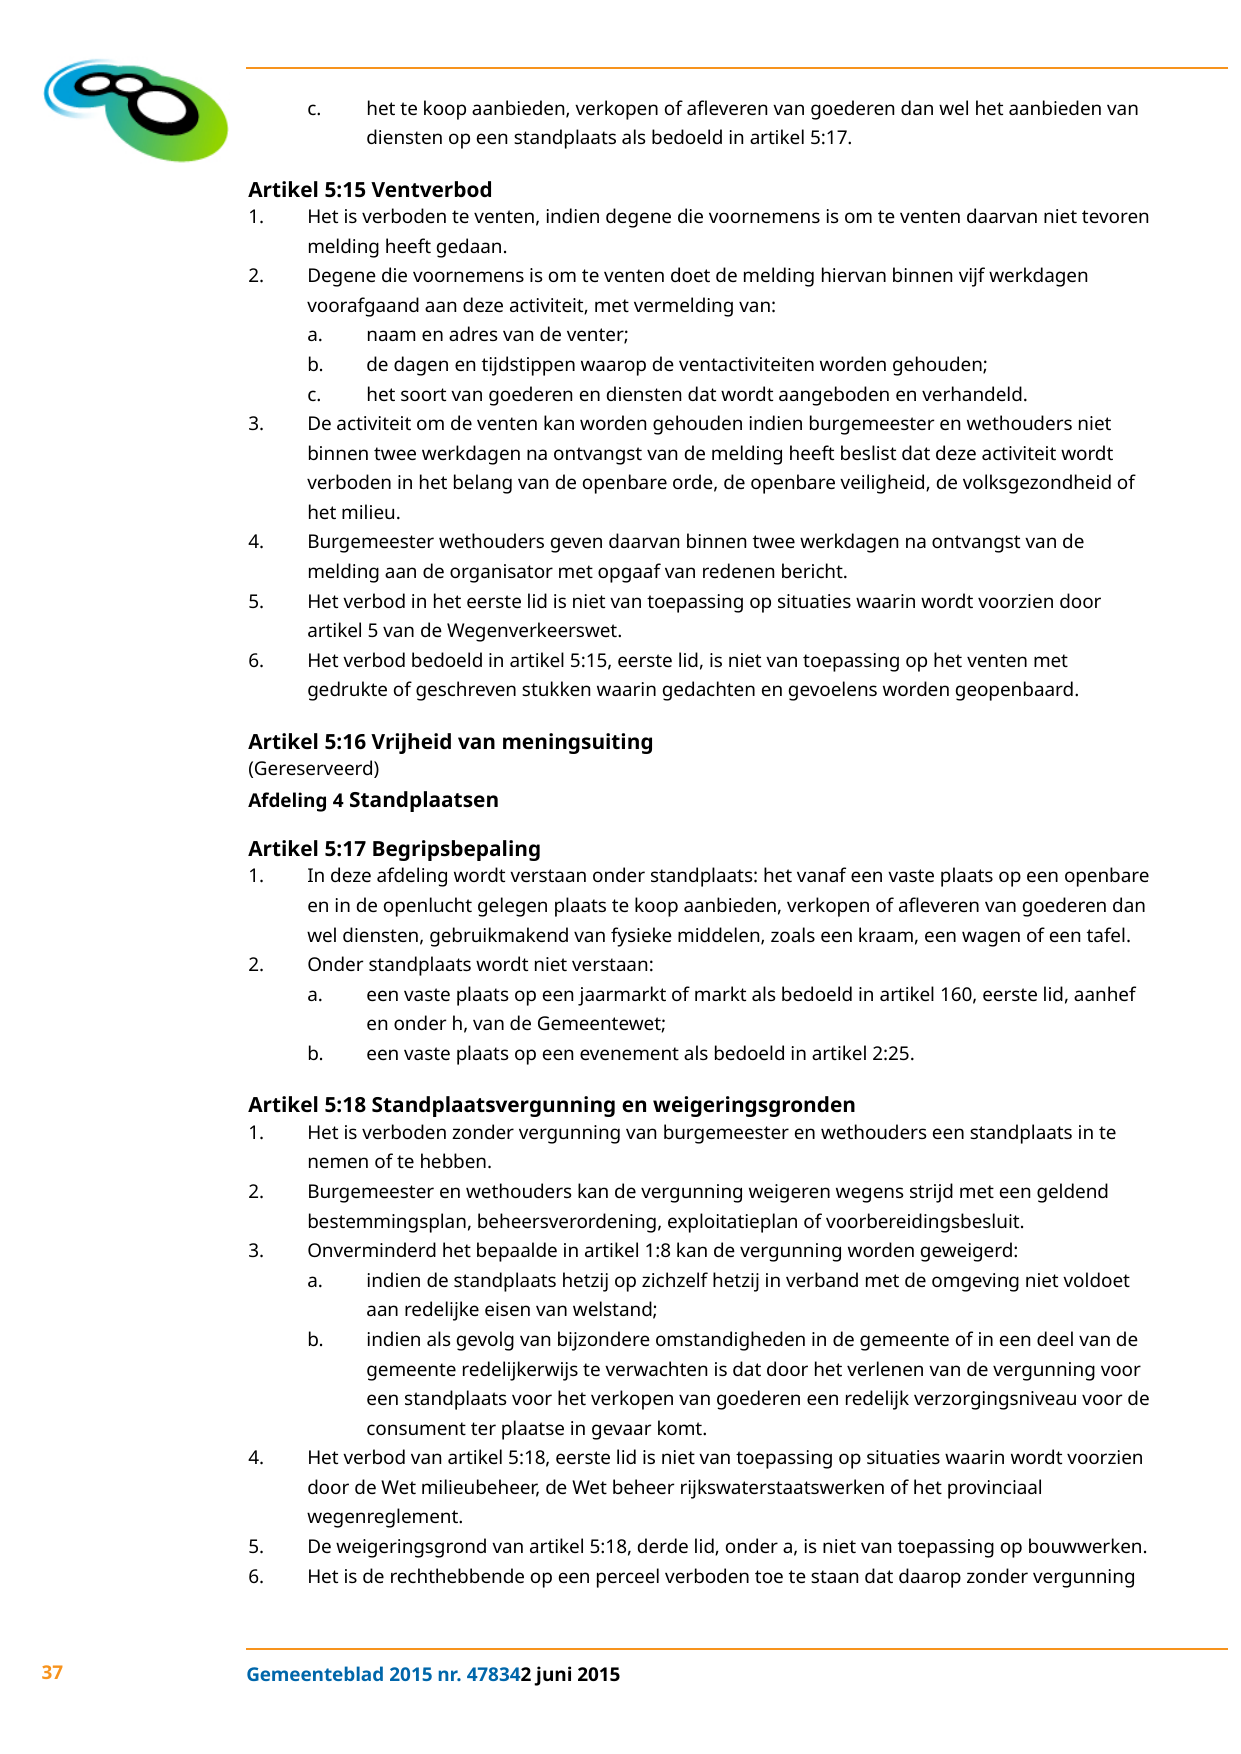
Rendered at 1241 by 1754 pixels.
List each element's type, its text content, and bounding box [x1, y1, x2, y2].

text Artikel 5:17 Begripsbepaling [248, 834, 1152, 863]
list de dagen en tijdstippen waarop de ventactiviteiten worden gehouden; [307, 351, 1152, 377]
list een vaste plaats op een evenement als bedoeld in artikel 2:25. [307, 1040, 1152, 1066]
list Burgemeester en wethouders kan de vergunning weigeren wegens strijd met een geldend bestemmingsplan, beheersverordening, exploitatieplan of voorbereidingsbesluit. [248, 1178, 1152, 1233]
list Het verbod bedoeld in artikel 5:15, eerste lid, is niet van toepassing op het venten met gedrukte of geschreven stukken waarin gedachten en gevoelens worden geopenbaard. [248, 647, 1152, 702]
picture [41, 47, 231, 172]
list naam en adres van de venter; [307, 322, 1152, 347]
text (Gereserveerd) [248, 755, 1152, 781]
list het soort van goederen en diensten dat wordt aangeboden en verhandeld. [307, 381, 1152, 406]
list De weigeringsgrond van artikel 5:18, derde lid, onder a, is niet van toepassing op bouwwerken. [248, 1533, 1152, 1559]
list Onverminderd het bepaalde in artikel 1:8 kan de vergunning worden geweigerd: [248, 1237, 1152, 1263]
list Het is verboden te venten, indien degene die voornemens is om te venten daarvan niet tevoren melding heeft gedaan. [248, 203, 1152, 258]
list indien als gevolg van bijzondere omstandigheden in de gemeente of in een deel van de gemeente redelijkerwijs te verwachten is dat door het verlenen van de vergunning voor een standplaats voor het verkopen van goederen een redelijk verzorgingsniveau voor de consument ter plaatse in gevaar komt. [307, 1326, 1152, 1441]
list het te koop aanbieden, verkopen of afleveren van goederen dan wel het aanbieden van diensten op een standplaats als bedoeld in artikel 5:17. [307, 95, 1152, 150]
list Het verbod in het eerste lid is niet van toepassing op situaties waarin wordt voorzien door artikel 5 van de Wegenverkeerswet. [248, 588, 1152, 643]
list een vaste plaats op een jaarmarkt of markt als bedoeld in artikel 160, eerste lid, aanhef en onder h, van de Gemeentewet; [307, 981, 1152, 1036]
text Artikel 5:15 Ventverbod [248, 175, 1152, 203]
text Afdeling 4 Standplaatsen [248, 785, 1152, 813]
list Het is de rechthebbende op een perceel verboden toe te staan dat daarop zonder vergunning [248, 1563, 1152, 1588]
list Onder standplaats wordt niet verstaan: [248, 951, 1152, 977]
text Artikel 5:18 Standplaatsvergunning en weigeringsgronden [248, 1091, 1152, 1119]
list In deze afdeling wordt verstaan onder standplaats: het vanaf een vaste plaats op een openbare en in de openlucht gelegen plaats te koop aanbieden, verkopen of afleveren van goederen dan wel diensten, gebruikmakend van fysieke middelen, zoals een kraam, een wagen of een tafel. [248, 863, 1152, 948]
list Degene die voornemens is om te venten doet de melding hiervan binnen vijf werkdagen voorafgaand aan deze activiteit, met vermelding van: [248, 262, 1152, 318]
list indien de standplaats hetzij op zichzelf hetzij in verband met de omgeving niet voldoet aan redelijke eisen van welstand; [307, 1267, 1152, 1322]
list Het is verboden zonder vergunning van burgemeester en wethouders een standplaats in te nemen of te hebben. [248, 1119, 1152, 1174]
list De activiteit om de venten kan worden gehouden indien burgemeester en wethouders niet binnen twee werkdagen na ontvangst van de melding heeft beslist dat deze activiteit wordt verboden in het belang van de openbare orde, de openbare veiligheid, de volksgezondheid of het milieu. [248, 410, 1152, 525]
list Burgemeester wethouders geven daarvan binnen twee werkdagen na ontvangst van de melding aan de organisator met opgaaf van redenen bericht. [248, 529, 1152, 584]
text Artikel 5:16 Vrijheid van meningsuiting [248, 727, 1152, 755]
list Het verbod van artikel 5:18, eerste lid is niet van toepassing op situaties waarin wordt voorzien door de Wet milieubeheer, de Wet beheer rijkswaterstaatswerken of het provinciaal wegenreglement. [248, 1444, 1152, 1529]
